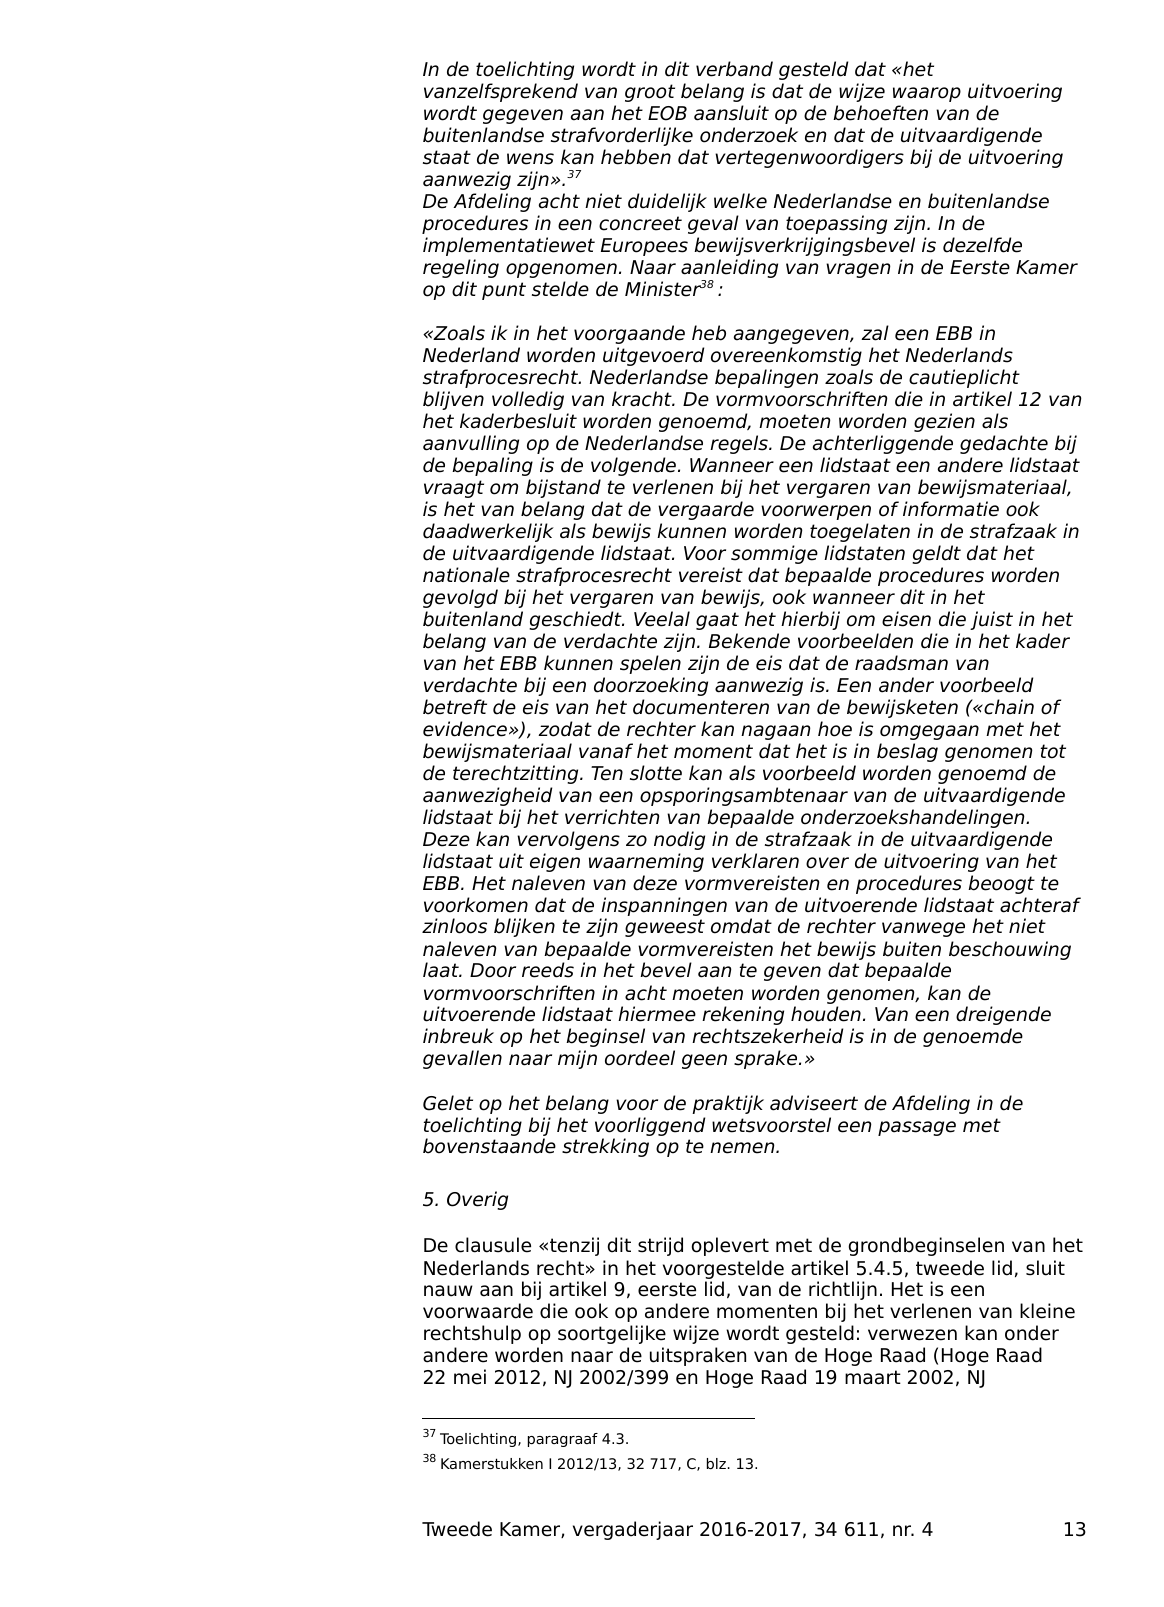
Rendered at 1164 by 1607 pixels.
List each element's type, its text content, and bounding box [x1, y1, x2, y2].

text Toelichting, paragraaf 4.3. [422, 1427, 1087, 1449]
text In de toelichting wordt in dit verband gesteld dat «het vanzelfsprekend van groot belang is dat de wijze waarop uitvoering wordt gegeven aan het EOB aansluit op de behoeften van de buitenlandse strafvorderlijke onderzoek en dat de uitvaardigende staat de wens kan hebben dat vertegenwoordigers bij de uitvoering aanwezig zijn». [422, 59, 1087, 191]
text Gelet op het belang voor de praktijk adviseert de Afdeling in de toelichting bij het voorliggend wetsvoorstel een passage met bovenstaande strekking op te nemen. [422, 1092, 1087, 1158]
subtitle 5. Overig [422, 1188, 1087, 1210]
text De Afdeling acht niet duidelijk welke Nederlandse en buitenlandse procedures in een concreet geval van toepassing zijn. In de implementatiewet Europees bewijsverkrijgingsbevel is dezelfde regeling opgenomen. Naar aanleiding van vragen in de Eerste Kamer op dit punt stelde de Minister: [422, 191, 1087, 301]
text De clausule «tenzij dit strijd oplevert met de grondbeginselen van het Nederlands recht» in het voorgestelde artikel 5.4.5, tweede lid, sluit nauw aan bij artikel 9, eerste lid, van de richtlijn. Het is een voorwaarde die ook op andere momenten bij het verlenen van kleine rechtshulp op soortgelijke wijze wordt gesteld: verwezen kan onder andere worden naar de uitspraken van de Hoge Raad (Hoge Raad 22 mei 2012, NJ 2002/399 en Hoge Raad 19 maart 2002, NJ [422, 1235, 1087, 1389]
text «Zoals ik in het voorgaande heb aangegeven, zal een EBB in Nederland worden uitgevoerd overeenkomstig het Nederlands strafprocesrecht. Nederlandse bepalingen zoals de cautieplicht blijven volledig van kracht. De vormvoorschriften die in artikel 12 van het kaderbesluit worden genoemd, moeten worden gezien als aanvulling op de Nederlandse regels. De achterliggende gedachte bij de bepaling is de volgende. Wanneer een lidstaat een andere lidstaat vraagt om bijstand te verlenen bij het vergaren van bewijsmateriaal, is het van belang dat de vergaarde voorwerpen of informatie ook daadwerkelijk als bewijs kunnen worden toegelaten in de strafzaak in de uitvaardigende lidstaat. Voor sommige lidstaten geldt dat het nationale strafprocesrecht vereist dat bepaalde procedures worden gevolgd bij het vergaren van bewijs, ook wanneer dit in het buitenland geschiedt. Veelal gaat het hierbij om eisen die juist in het belang van de verdachte zijn. Bekende voorbeelden die in het kader van het EBB kunnen spelen zijn de eis dat de raadsman van verdachte bij een doorzoeking aanwezig is. Een ander voorbeeld betreft de eis van het documenteren van de bewijsketen («chain of evidence»), zodat de rechter kan nagaan hoe is omgegaan met het bewijsmateriaal vanaf het moment dat het is in beslag genomen tot de terechtzitting. Ten slotte kan als voorbeeld worden genoemd de aanwezigheid van een opsporingsambtenaar van de uitvaardigende lidstaat bij het verrichten van bepaalde onderzoekshandelingen. Deze kan vervolgens zo nodig in de strafzaak in de uitvaardigende lidstaat uit eigen waarneming verklaren over de uitvoering van het EBB. Het naleven van deze vormvereisten en procedures beoogt te voorkomen dat de inspanningen van de uitvoerende lidstaat achteraf zinloos blijken te zijn geweest omdat de rechter vanwege het niet naleven van bepaalde vormvereisten het bewijs buiten beschouwing laat. Door reeds in het bevel aan te geven dat bepaalde vormvoorschriften in acht moeten worden genomen, kan de uitvoerende lidstaat hiermee rekening houden. Van een dreigende inbreuk op het beginsel van rechtszekerheid is in de genoemde gevallen naar mijn oordeel geen sprake.» [422, 323, 1087, 1070]
text Kamerstukken I 2012/13, 32 717, C, blz. 13. [422, 1452, 1087, 1474]
